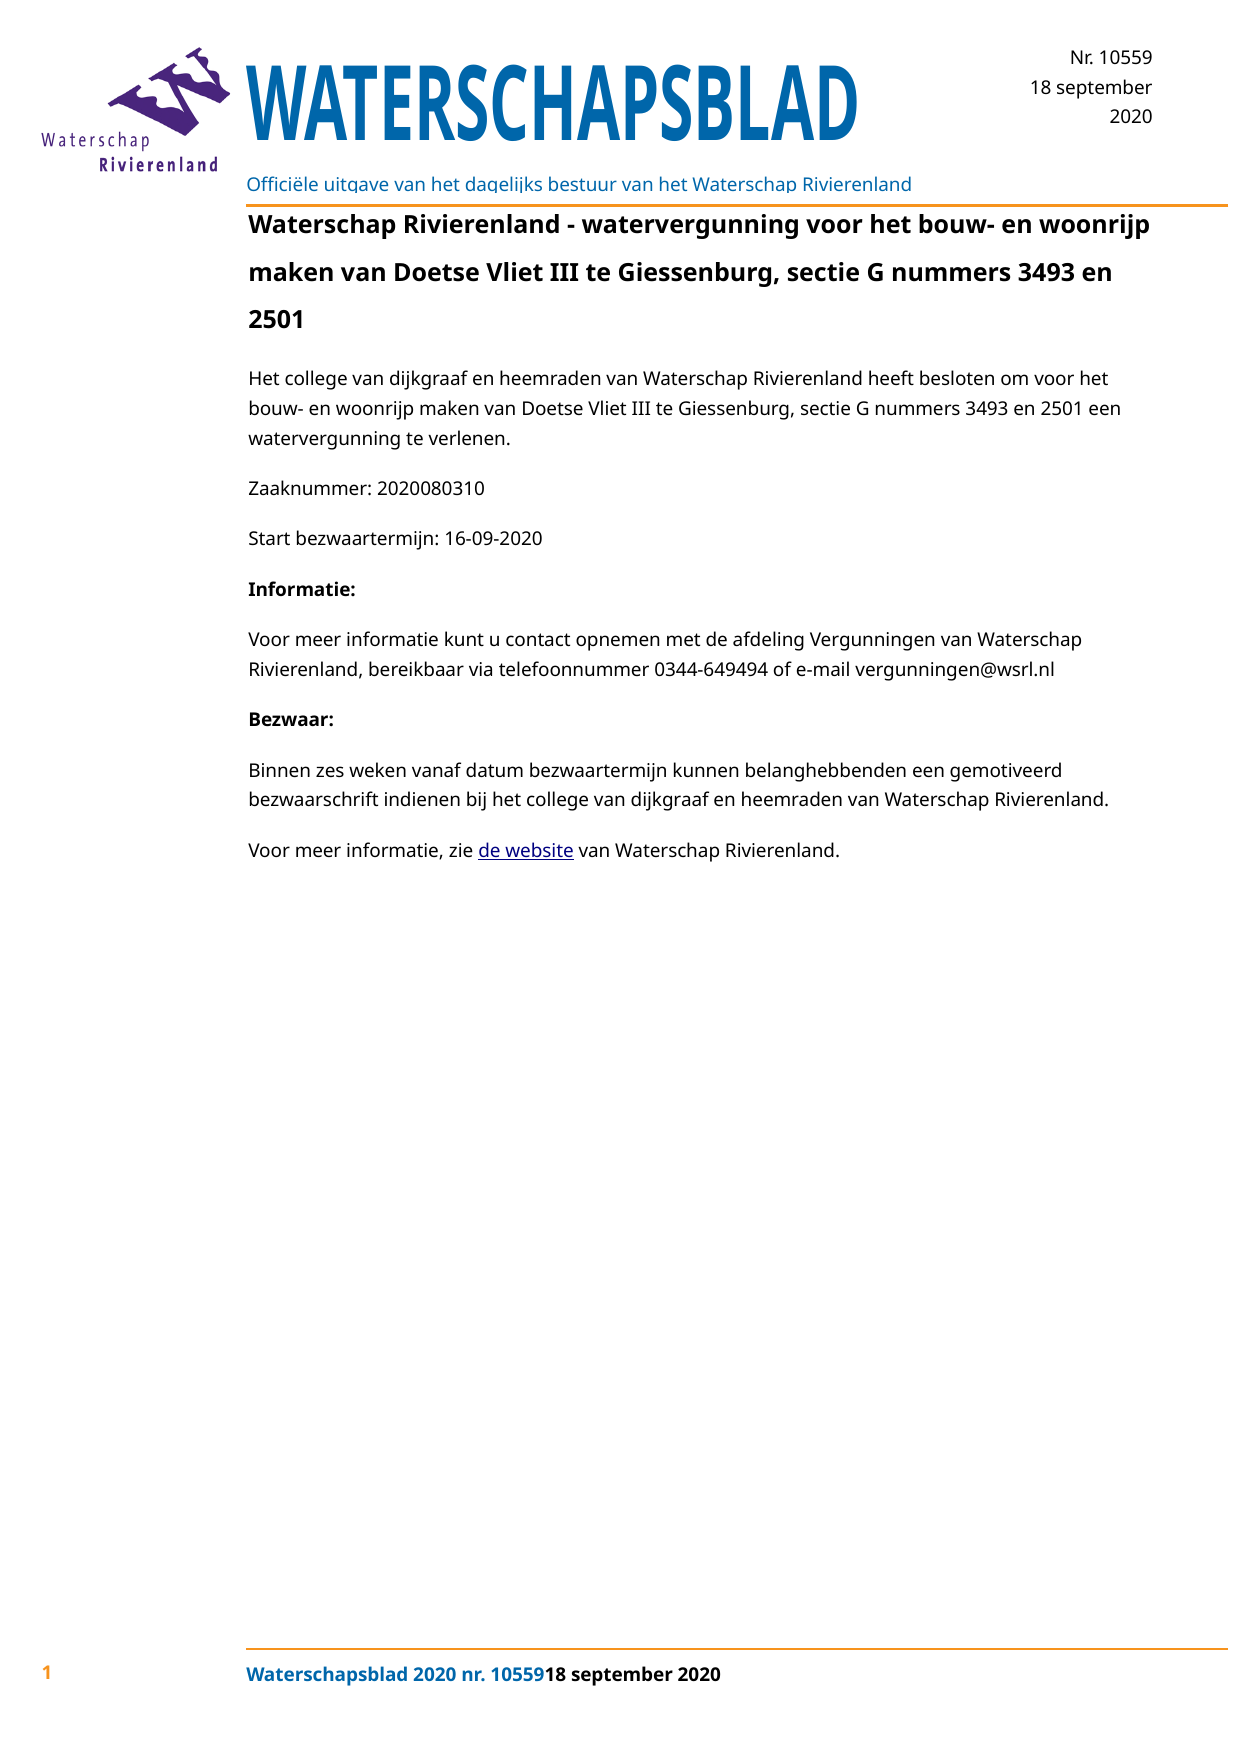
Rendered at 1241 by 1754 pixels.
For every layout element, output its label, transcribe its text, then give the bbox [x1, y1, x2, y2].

text Bezwaar: [248, 706, 1152, 732]
picture [41, 47, 231, 172]
text Voor meer informatie, zie de website van Waterschap Rivierenland. [248, 837, 1152, 862]
text Zaaknummer: 2020080310 [248, 475, 1152, 501]
text Binnen zes weken vanaf datum bezwaartermijn kunnen belanghebbenden een gemotiveerd bezwaarschrift indienen bij het college van dijkgraaf en heemraden van Waterschap Rivierenland. [248, 757, 1152, 812]
text Waterschap Rivierenland - watervergunning voor het bouw- en woonrijp maken van Doetse Vliet III te Giessenburg, sectie G nummers 3493 en 2501 [248, 207, 1152, 336]
text Informatie: [248, 576, 1152, 602]
text Start bezwaartermijn: 16-09-2020 [248, 526, 1152, 551]
text Voor meer informatie kunt u contact opnemen met de afdeling Vergunningen van Waterschap Rivierenland, bereikbaar via telefoonnummer 0344-649494 of e-mail vergunningen@wsrl.nl [248, 626, 1152, 682]
text Het college van dijkgraaf en heemraden van Waterschap Rivierenland heeft besloten om voor het bouw- en woonrijp maken van Doetse Vliet III te Giessenburg, sectie G nummers 3493 en 2501 een watervergunning te verlenen. [248, 366, 1152, 450]
